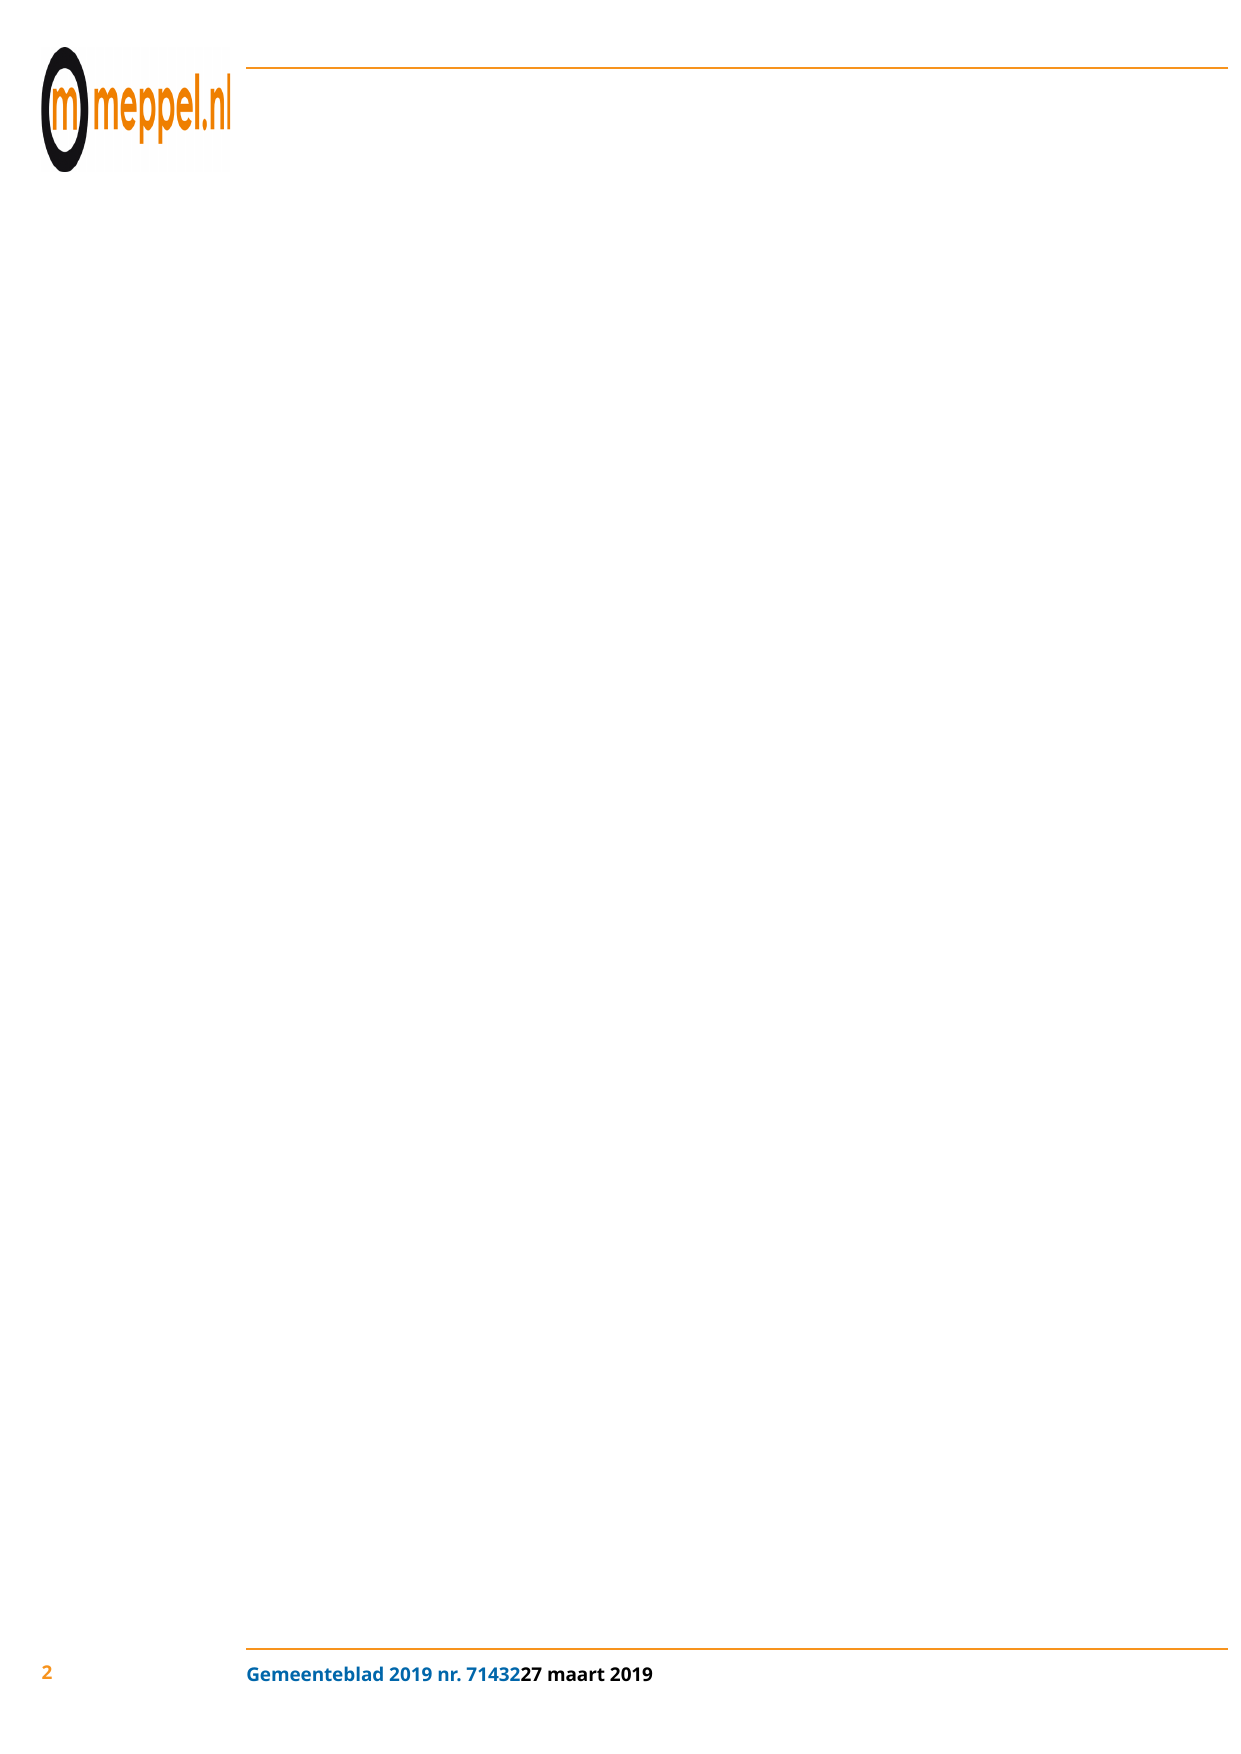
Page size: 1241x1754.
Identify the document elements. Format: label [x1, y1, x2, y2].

picture [41, 47, 231, 172]
